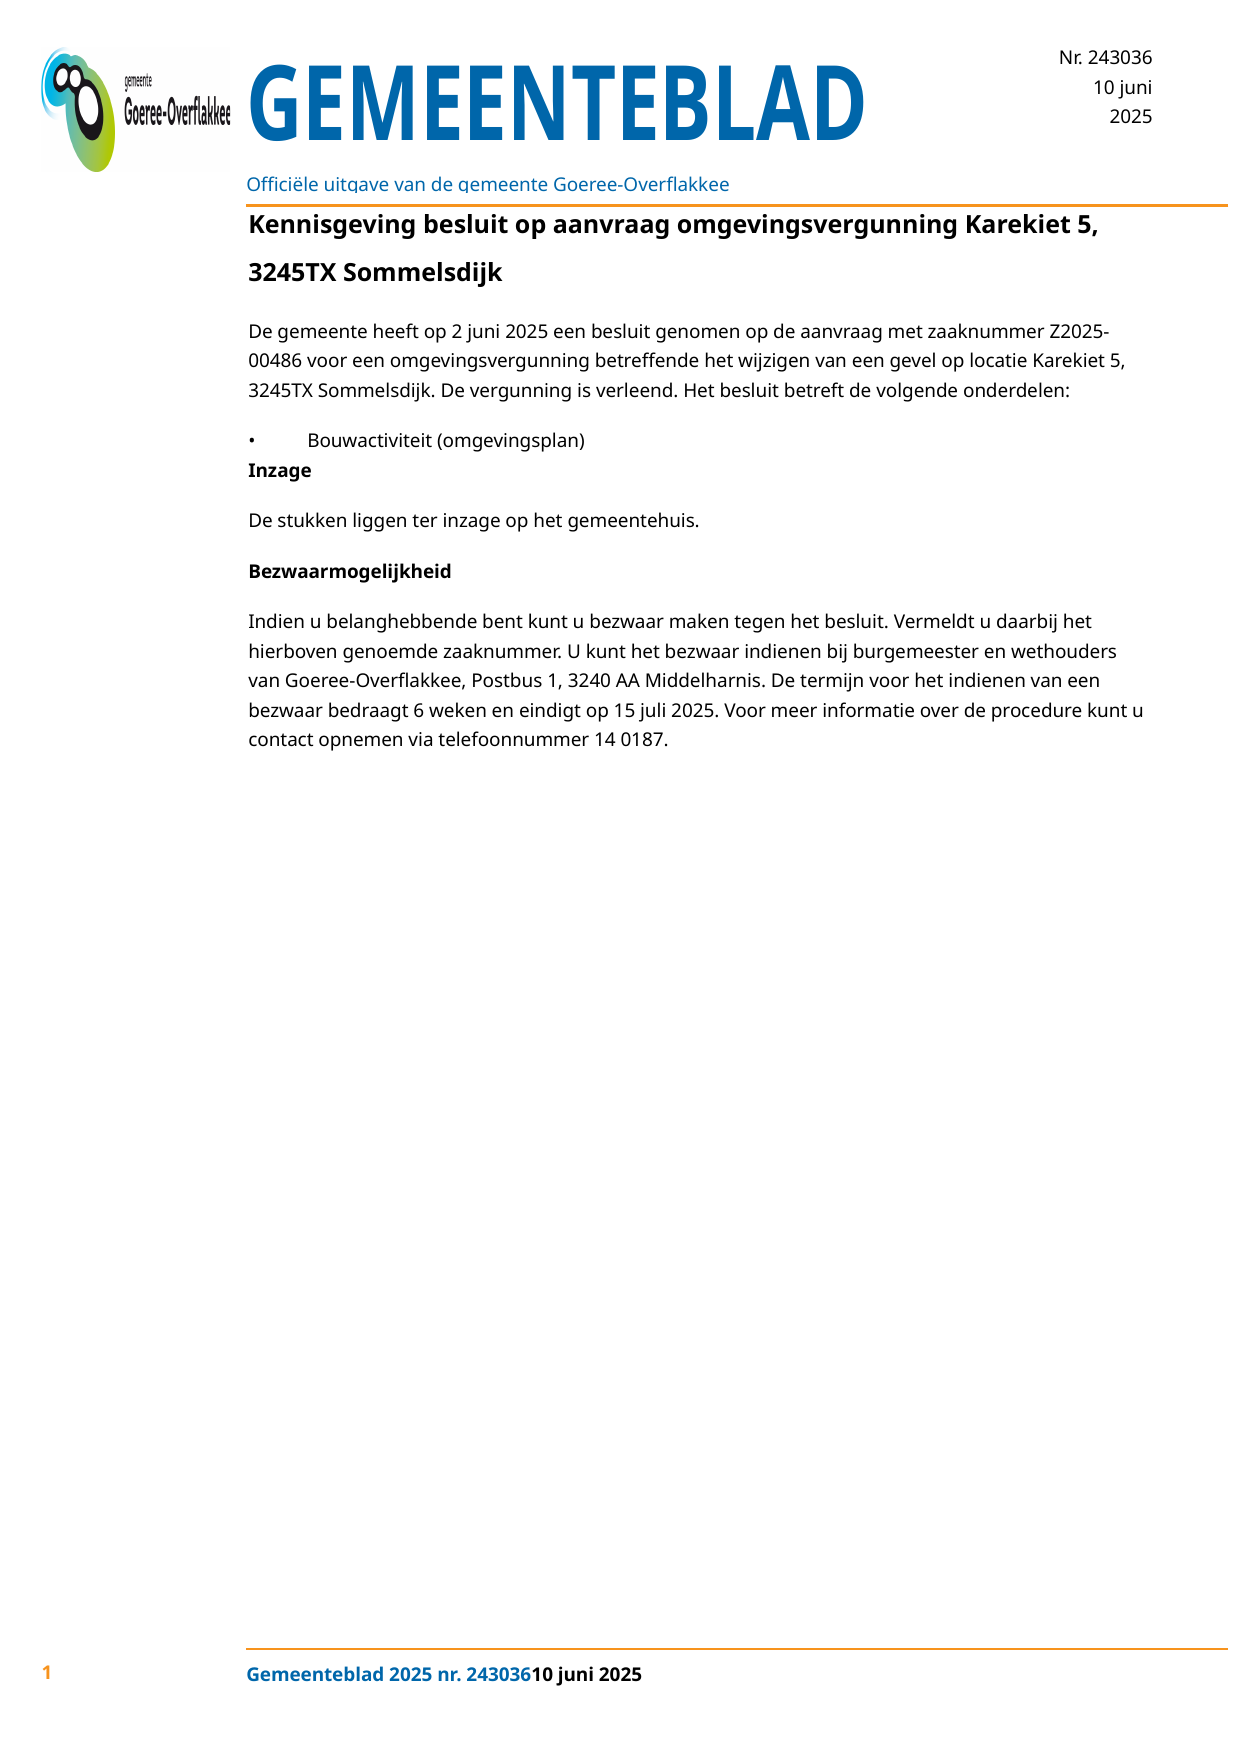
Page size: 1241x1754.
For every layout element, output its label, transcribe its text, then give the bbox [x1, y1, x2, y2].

text Bezwaarmogelijkheid [248, 558, 1152, 584]
text De stukken liggen ter inzage op het gemeentehuis. [248, 507, 1152, 533]
text Inzage [248, 457, 1152, 483]
text De gemeente heeft op 2 juni 2025 een besluit genomen op de aanvraag met zaaknummer Z2025-00486 voor een omgevingsvergunning betreffende het wijzigen van een gevel op locatie Karekiet 5, 3245TX Sommelsdijk. De vergunning is verleend. Het besluit betreft de volgende onderdelen: [248, 318, 1152, 403]
list Bouwactiviteit (omgevingsplan) [248, 427, 1152, 453]
text Indien u belanghebbende bent kunt u bezwaar maken tegen het besluit. Vermeldt u daarbij het hierboven genoemde zaaknummer. U kunt het bezwaar indienen bij burgemeester en wethouders van Goeree-Overflakkee, Postbus 1, 3240 AA Middelharnis. De termijn voor het indienen van een bezwaar bedraagt 6 weken en eindigt op 15 juli 2025. Voor meer informatie over de procedure kunt u contact opnemen via telefoonnummer 14 0187. [248, 608, 1152, 752]
picture [41, 47, 231, 172]
text Kennisgeving besluit op aanvraag omgevingsvergunning Karekiet 5, 3245TX Sommelsdijk [248, 207, 1152, 288]
